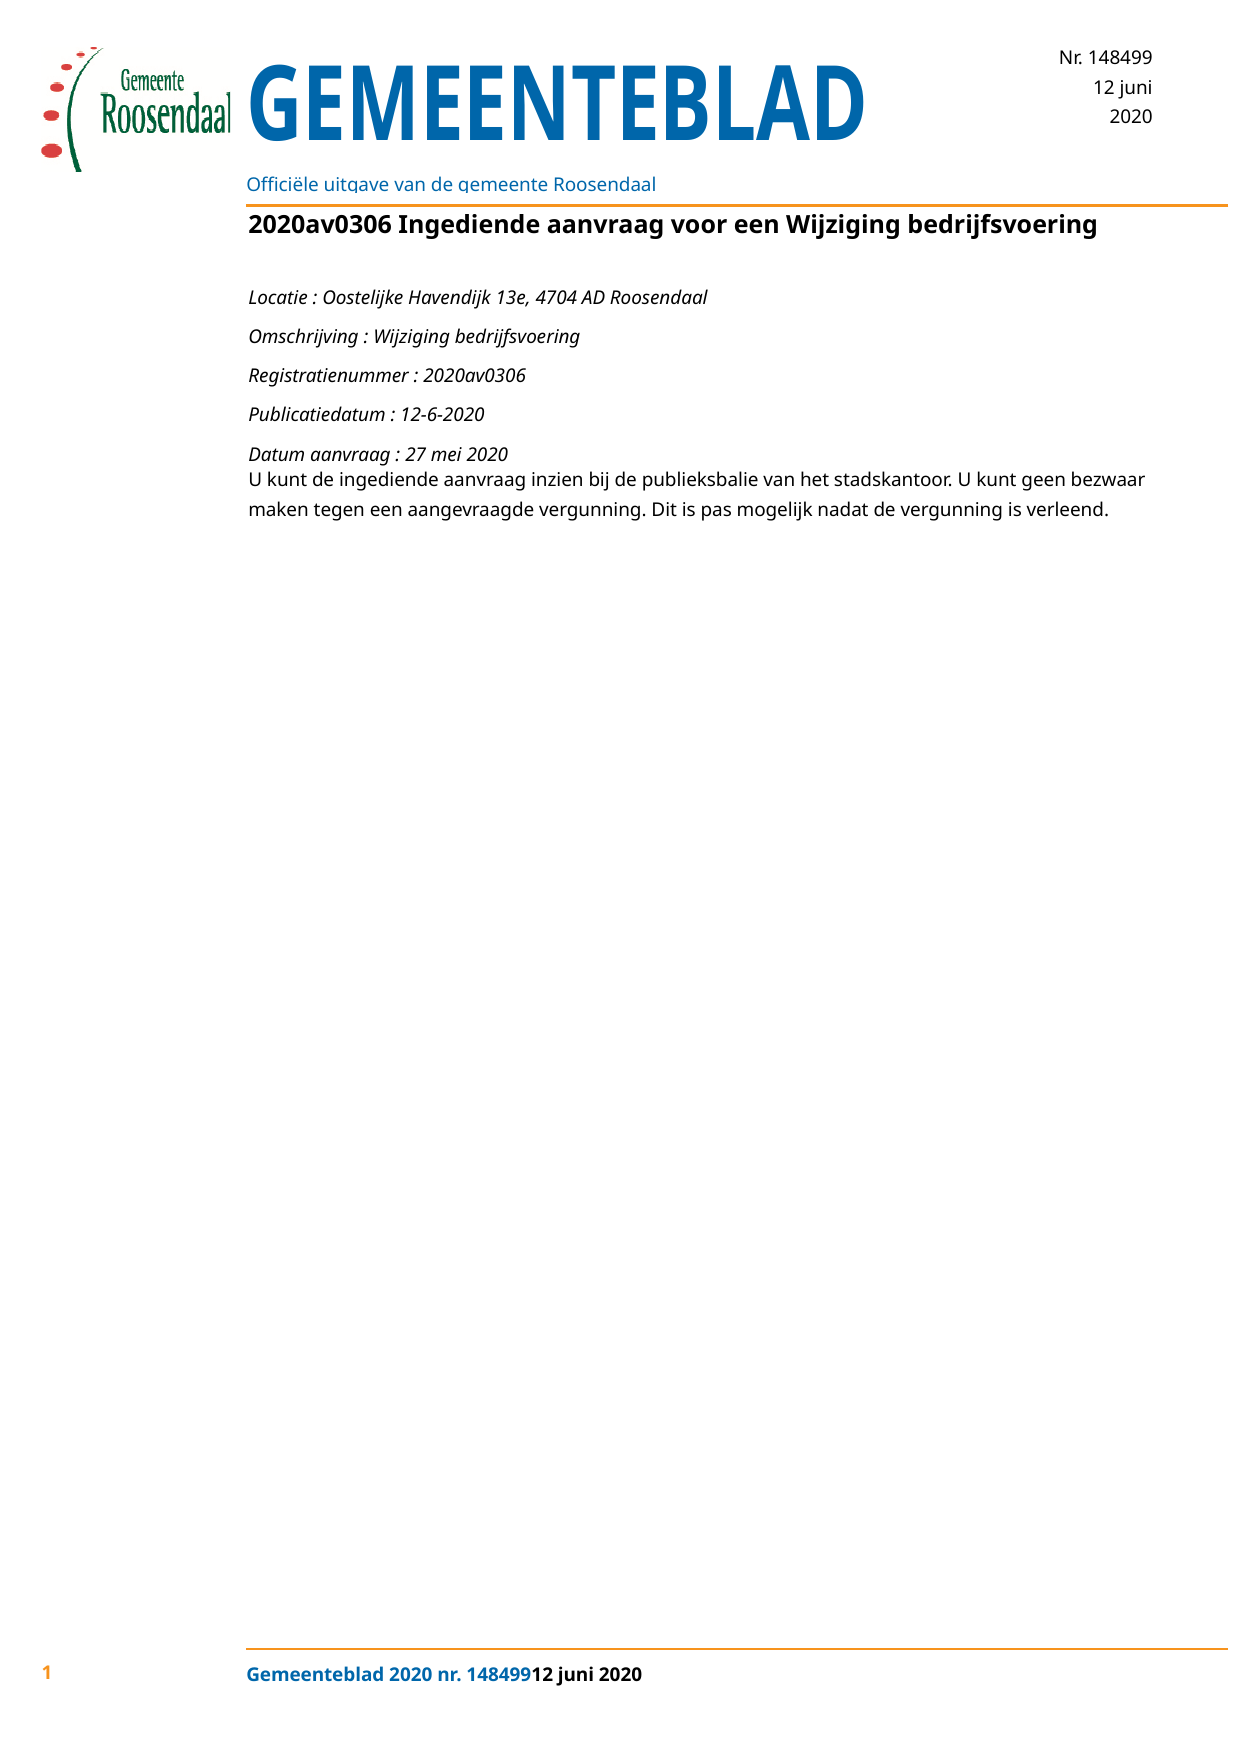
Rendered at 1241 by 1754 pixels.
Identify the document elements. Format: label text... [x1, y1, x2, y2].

text Locatie : Oostelijke Havendijk 13e, 4704 AD Roosendaal [248, 284, 1152, 309]
text 2020av0306 Ingediende aanvraag voor een Wijziging bedrijfsvoering [248, 207, 1152, 241]
text U kunt de ingediende aanvraag inzien bij de publieksbalie van het stadskantoor. U kunt geen bezwaar maken tegen een aangevraagde vergunning. Dit is pas mogelijk nadat de vergunning is verleend. [248, 467, 1152, 522]
picture [41, 47, 231, 172]
text Publicatiedatum : 12-6-2020 [248, 402, 1152, 427]
text Omschrijving : Wijziging bedrijfsvoering [248, 323, 1152, 349]
text Datum aanvraag : 27 mei 2020 [248, 441, 1152, 467]
text Registratienummer : 2020av0306 [248, 362, 1152, 388]
